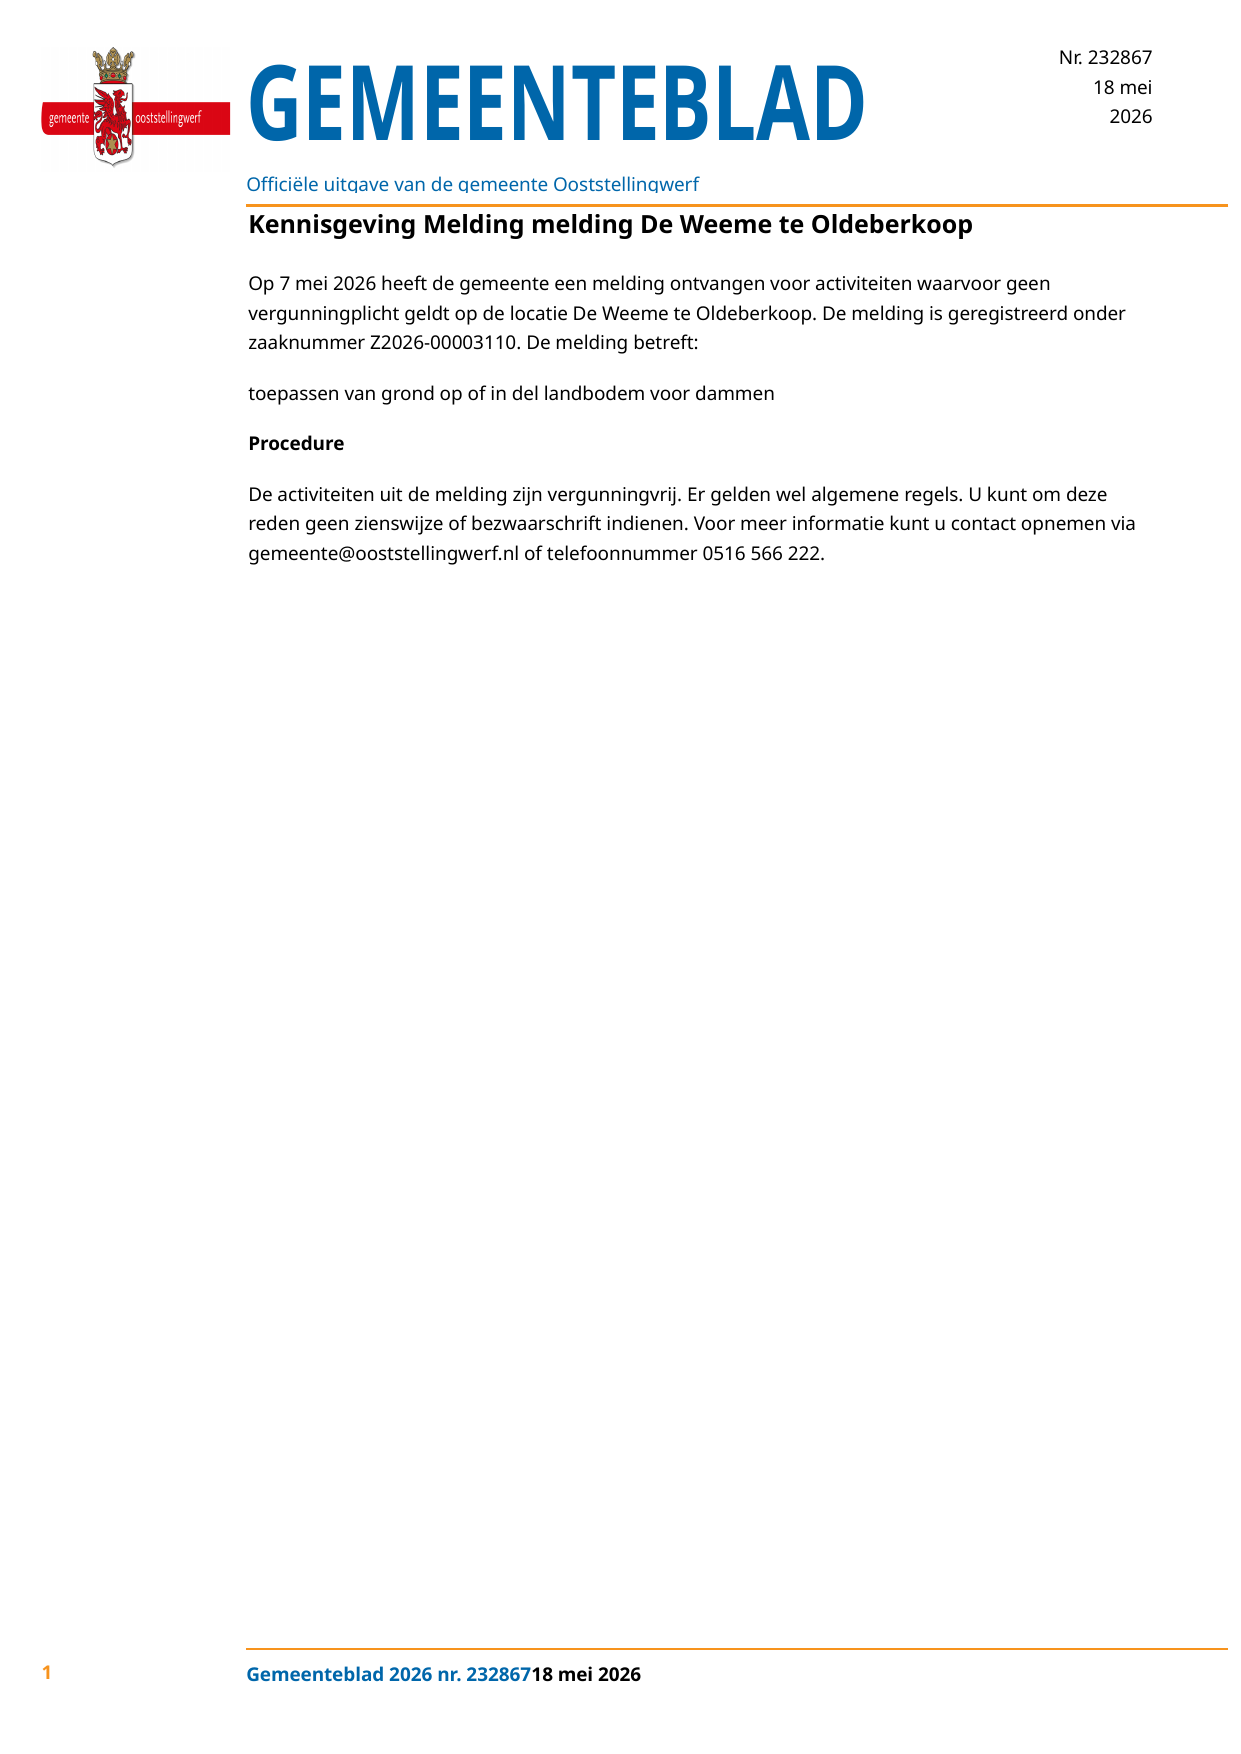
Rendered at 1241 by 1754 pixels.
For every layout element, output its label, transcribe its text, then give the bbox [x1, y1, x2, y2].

text De activiteiten uit de melding zijn vergunningvrij. Er gelden wel algemene regels. U kunt om deze reden geen zienswijze of bezwaarschrift indienen. Voor meer informatie kunt u contact opnemen via gemeente@ooststellingwerf.nl of telefoonnummer 0516 566 222. [248, 481, 1152, 566]
text Kennisgeving Melding melding De Weeme te Oldeberkoop [248, 207, 1152, 241]
text Op 7 mei 2026 heeft de gemeente een melding ontvangen voor activiteiten waarvoor geen vergunningplicht geldt op de locatie De Weeme te Oldeberkoop. De melding is geregistreerd onder zaaknummer Z2026-00003110. De melding betreft: [248, 270, 1152, 355]
text Procedure [248, 430, 1152, 456]
text toepassen van grond op of in del landbodem voor dammen [248, 380, 1152, 406]
picture [41, 47, 231, 172]
